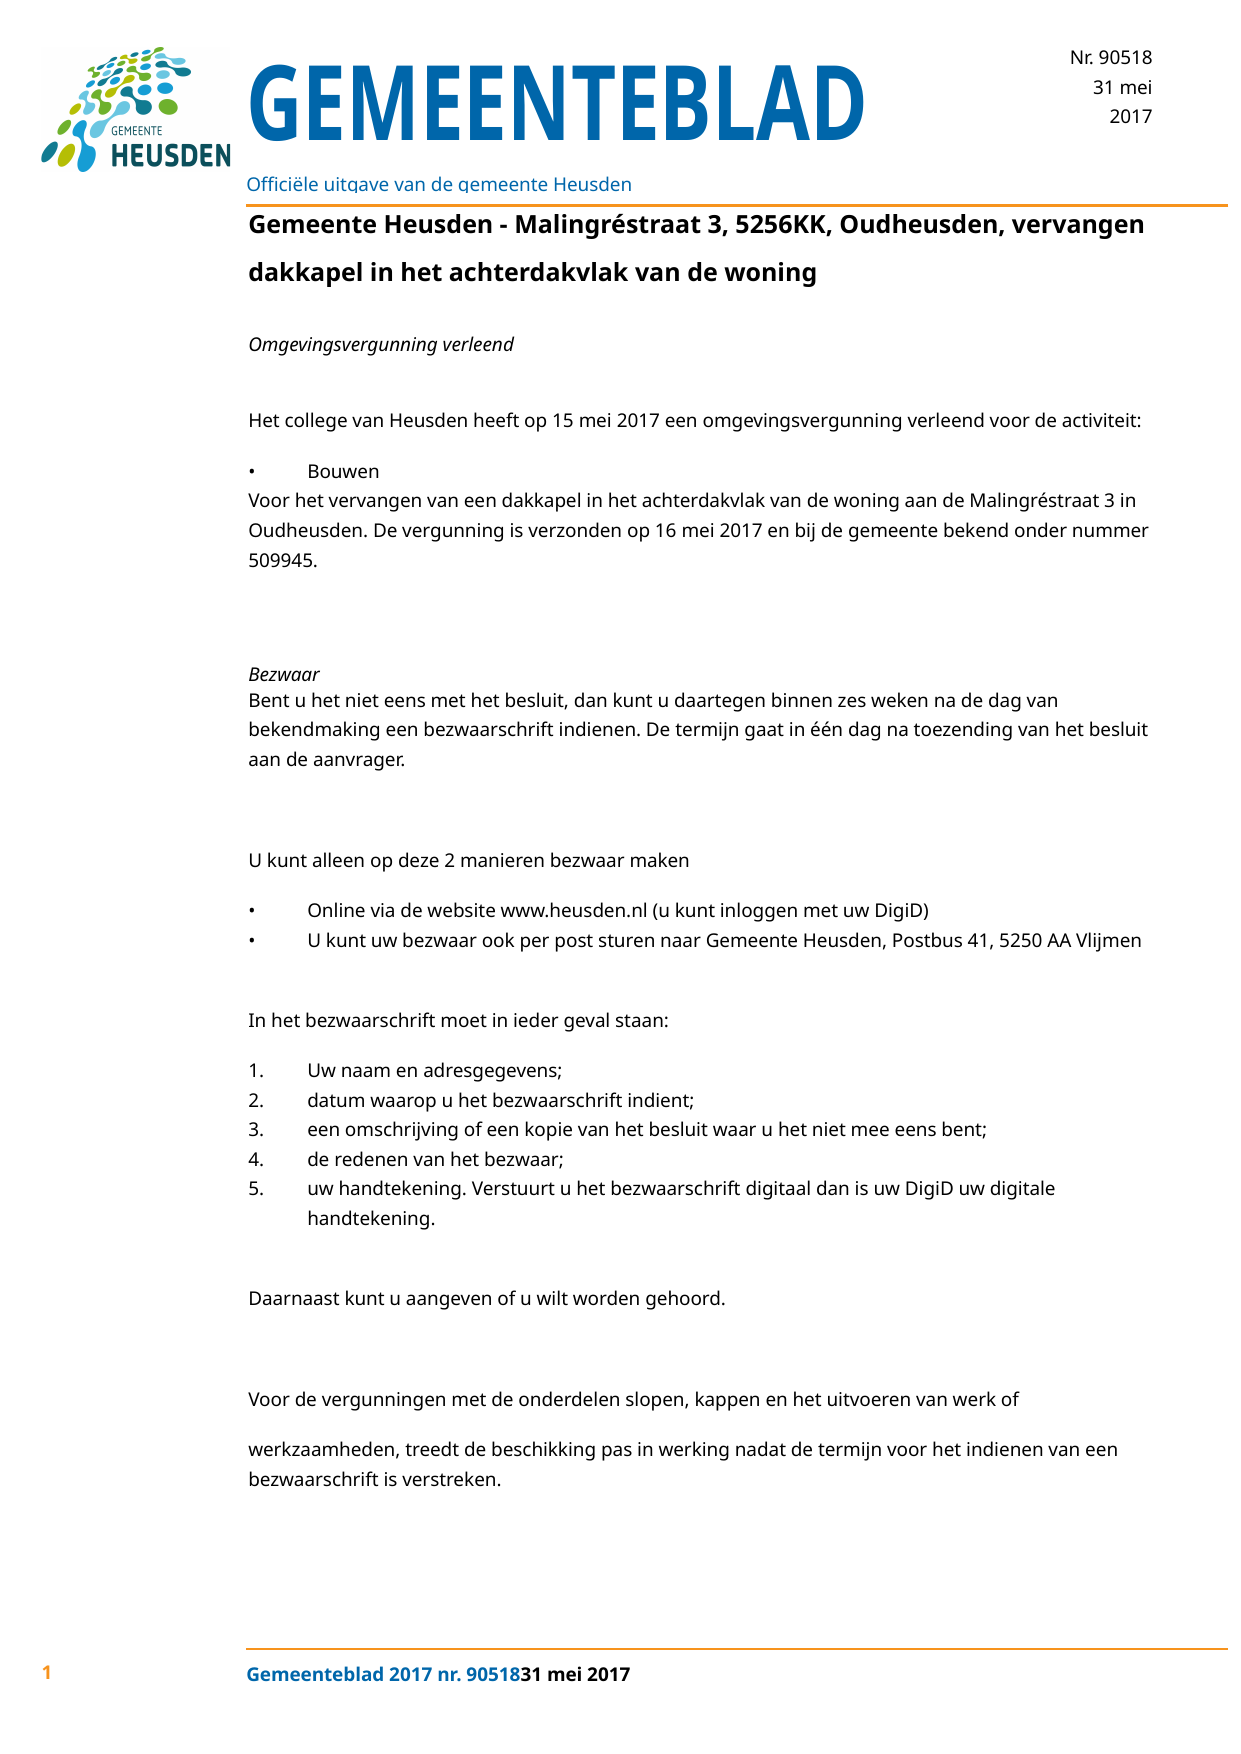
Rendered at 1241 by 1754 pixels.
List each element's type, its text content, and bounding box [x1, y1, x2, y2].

text Voor het vervangen van een dakkapel in het achterdakvlak van de woning aan de Malingréstraat 3 in Oudheusden. De vergunning is verzonden op 16 mei 2017 en bij de gemeente bekend onder nummer 509945. [248, 488, 1152, 572]
list de redenen van het bezwaar; [248, 1146, 1152, 1172]
text Bezwaar [248, 661, 1152, 687]
text Gemeente Heusden - Malingréstraat 3, 5256KK, Oudheusden, vervangen dakkapel in het achterdakvlak van de woning [248, 207, 1152, 288]
text U kunt alleen op deze 2 manieren bezwaar maken [248, 847, 1152, 873]
picture [41, 47, 231, 172]
text Daarnaast kunt u aangeven of u wilt worden gehoord. [248, 1285, 1152, 1311]
list uw handtekening. Verstuurt u het bezwaarschrift digitaal dan is uw DigiD uw digitale handtekening. [248, 1176, 1152, 1231]
list datum waarop u het bezwaarschrift indient; [248, 1087, 1152, 1113]
list Online via de website www.heusden.nl (u kunt inloggen met uw DigiD) [248, 897, 1152, 923]
text Bent u het niet eens met het besluit, dan kunt u daartegen binnen zes weken na de dag van bekendmaking een bezwaarschrift indienen. De termijn gaat in één dag na toezending van het besluit aan de aanvrager. [248, 687, 1152, 772]
text Het college van Heusden heeft op 15 mei 2017 een omgevingsvergunning verleend voor de activiteit: [248, 408, 1152, 433]
text In het bezwaarschrift moet in ieder geval staan: [248, 1007, 1152, 1033]
list U kunt uw bezwaar ook per post sturen naar Gemeente Heusden, Postbus 41, 5250 AA Vlijmen [248, 927, 1152, 953]
list Uw naam en adresgegevens; [248, 1057, 1152, 1083]
text werkzaamheden, treedt de beschikking pas in werking nadat de termijn voor het indienen van een bezwaarschrift is verstreken. [248, 1436, 1152, 1492]
text Omgevingsvergunning verleend [248, 331, 1152, 357]
list Bouwen [248, 458, 1152, 484]
text Voor de vergunningen met de onderdelen slopen, kappen en het uitvoeren van werk of [248, 1386, 1152, 1412]
list een omschrijving of een kopie van het besluit waar u het niet mee eens bent; [248, 1116, 1152, 1142]
